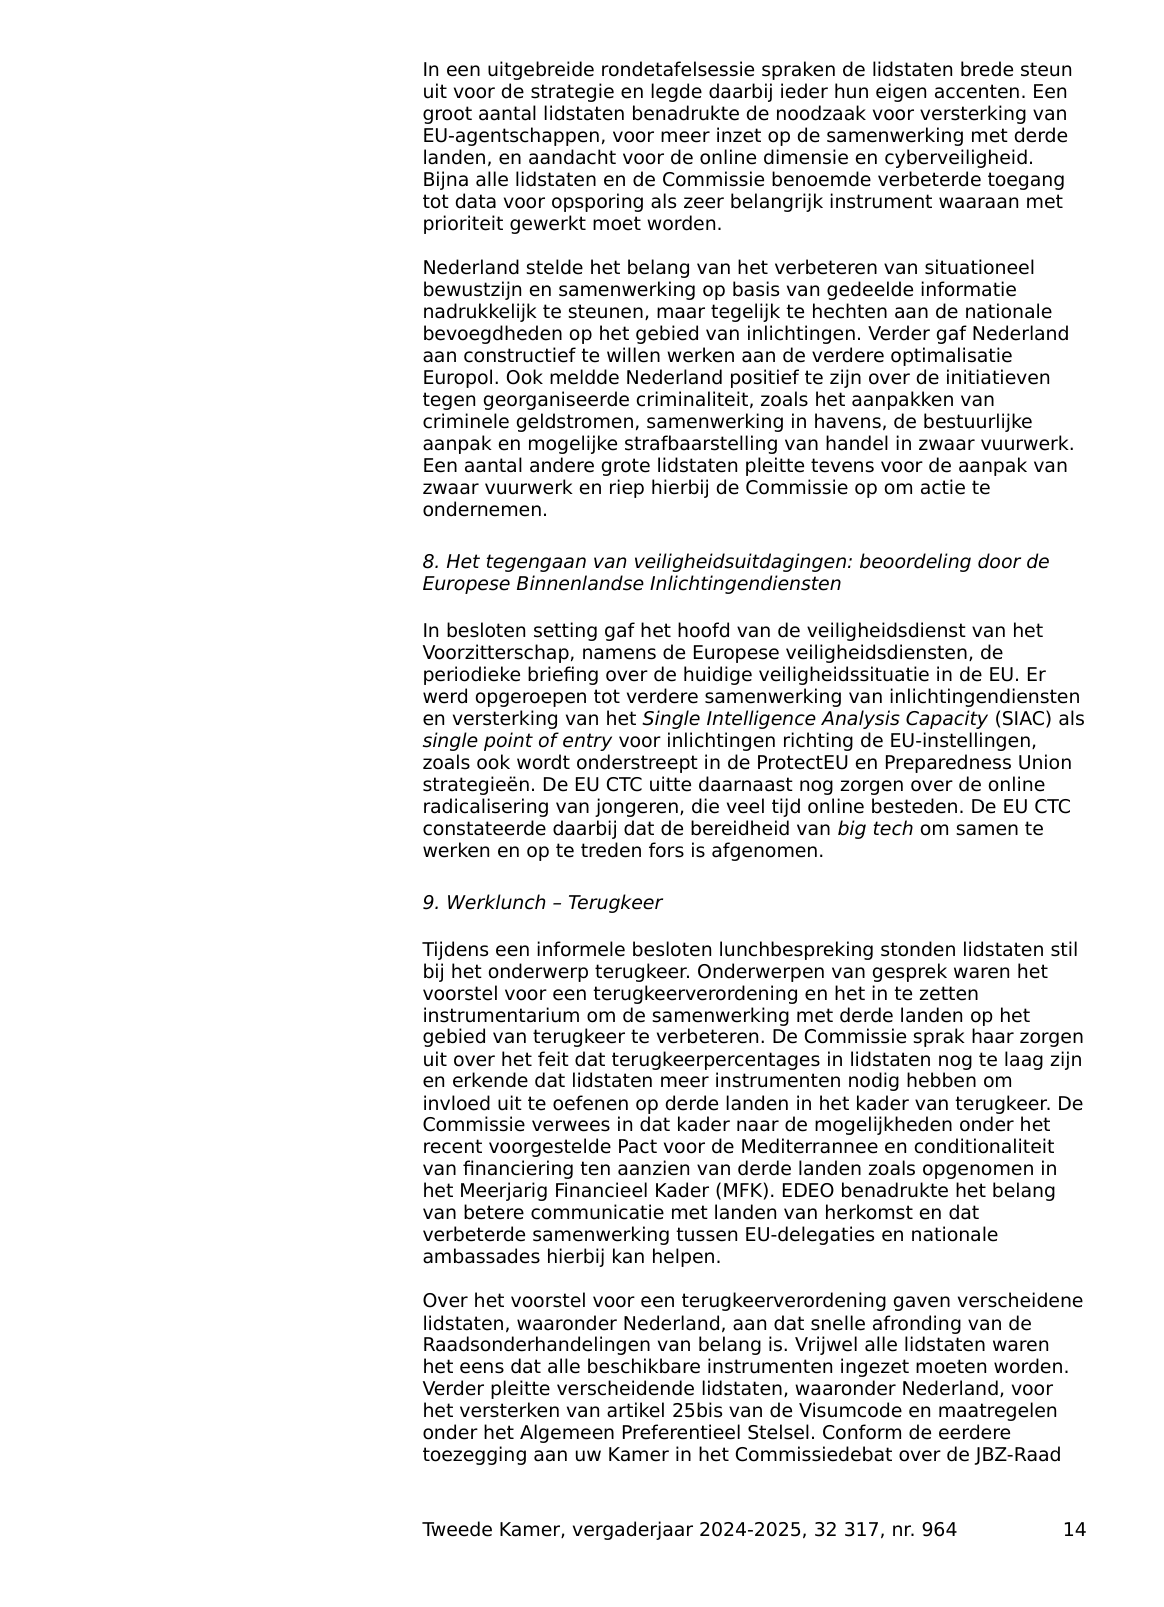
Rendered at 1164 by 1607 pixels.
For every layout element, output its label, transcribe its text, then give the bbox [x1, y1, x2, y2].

text Over het voorstel voor een terugkeerverordening gaven verscheidene lidstaten, waaronder Nederland, aan dat snelle afronding van de Raadsonderhandelingen van belang is. Vrijwel alle lidstaten waren het eens dat alle beschikbare instrumenten ingezet moeten worden. Verder pleitte verscheidende lidstaten, waaronder Nederland, voor het versterken van artikel 25bis van de Visumcode en maatregelen onder het Algemeen Preferentieel Stelsel. Conform de eerdere toezegging aan uw Kamer in het Commissiedebat over de JBZ-Raad [422, 1290, 1087, 1466]
subtitle 8. Het tegengaan van veiligheidsuitdagingen: beoordeling door de Europese Binnenlandse Inlichtingendiensten [422, 551, 1087, 595]
text In besloten setting gaf het hoofd van de veiligheidsdienst van het Voorzitterschap, namens de Europese veiligheidsdiensten, de periodieke briefing over de huidige veiligheidssituatie in de EU. Er werd opgeroepen tot verdere samenwerking van inlichtingendiensten en versterking van het Single Intelligence Analysis Capacity (SIAC) als single point of entry voor inlichtingen richting de EU-instellingen, zoals ook wordt onderstreept in de ProtectEU en Preparedness Union strategieën. De EU CTC uitte daarnaast nog zorgen over de online radicalisering van jongeren, die veel tijd online besteden. De EU CTC constateerde daarbij dat de bereidheid van big tech om samen te werken en op te treden fors is afgenomen. [422, 620, 1087, 862]
text In een uitgebreide rondetafelsessie spraken de lidstaten brede steun uit voor de strategie en legde daarbij ieder hun eigen accenten. Een groot aantal lidstaten benadrukte de noodzaak voor versterking van EU-agentschappen, voor meer inzet op de samenwerking met derde landen, en aandacht voor de online dimensie en cyberveiligheid. Bijna alle lidstaten en de Commissie benoemde verbeterde toegang tot data voor opsporing als zeer belangrijk instrument waaraan met prioriteit gewerkt moet worden. [422, 59, 1087, 235]
subtitle 9. Werklunch – Terugkeer [422, 892, 1087, 913]
text Nederland stelde het belang van het verbeteren van situationeel bewustzijn en samenwerking op basis van gedeelde informatie nadrukkelijk te steunen, maar tegelijk te hechten aan de nationale bevoegdheden op het gebied van inlichtingen. Verder gaf Nederland aan constructief te willen werken aan de verdere optimalisatie Europol. Ook meldde Nederland positief te zijn over de initiatieven tegen georganiseerde criminaliteit, zoals het aanpakken van criminele geldstromen, samenwerking in havens, de bestuurlijke aanpak en mogelijke strafbaarstelling van handel in zwaar vuurwerk. Een aantal andere grote lidstaten pleitte tevens voor de aanpak van zwaar vuurwerk en riep hierbij de Commissie op om actie te ondernemen. [422, 257, 1087, 521]
text Tijdens een informele besloten lunchbespreking stonden lidstaten stil bij het onderwerp terugkeer. Onderwerpen van gesprek waren het voorstel voor een terugkeerverordening en het in te zetten instrumentarium om de samenwerking met derde landen op het gebied van terugkeer te verbeteren. De Commissie sprak haar zorgen uit over het feit dat terugkeerpercentages in lidstaten nog te laag zijn en erkende dat lidstaten meer instrumenten nodig hebben om invloed uit te oefenen op derde landen in het kader van terugkeer. De Commissie verwees in dat kader naar de mogelijkheden onder het recent voorgestelde Pact voor de Mediterrannee en conditionaliteit van financiering ten aanzien van derde landen zoals opgenomen in het Meerjarig Financieel Kader (MFK). EDEO benadrukte het belang van betere communicatie met landen van herkomst en dat verbeterde samenwerking tussen EU-delegaties en nationale ambassades hierbij kan helpen. [422, 938, 1087, 1268]
